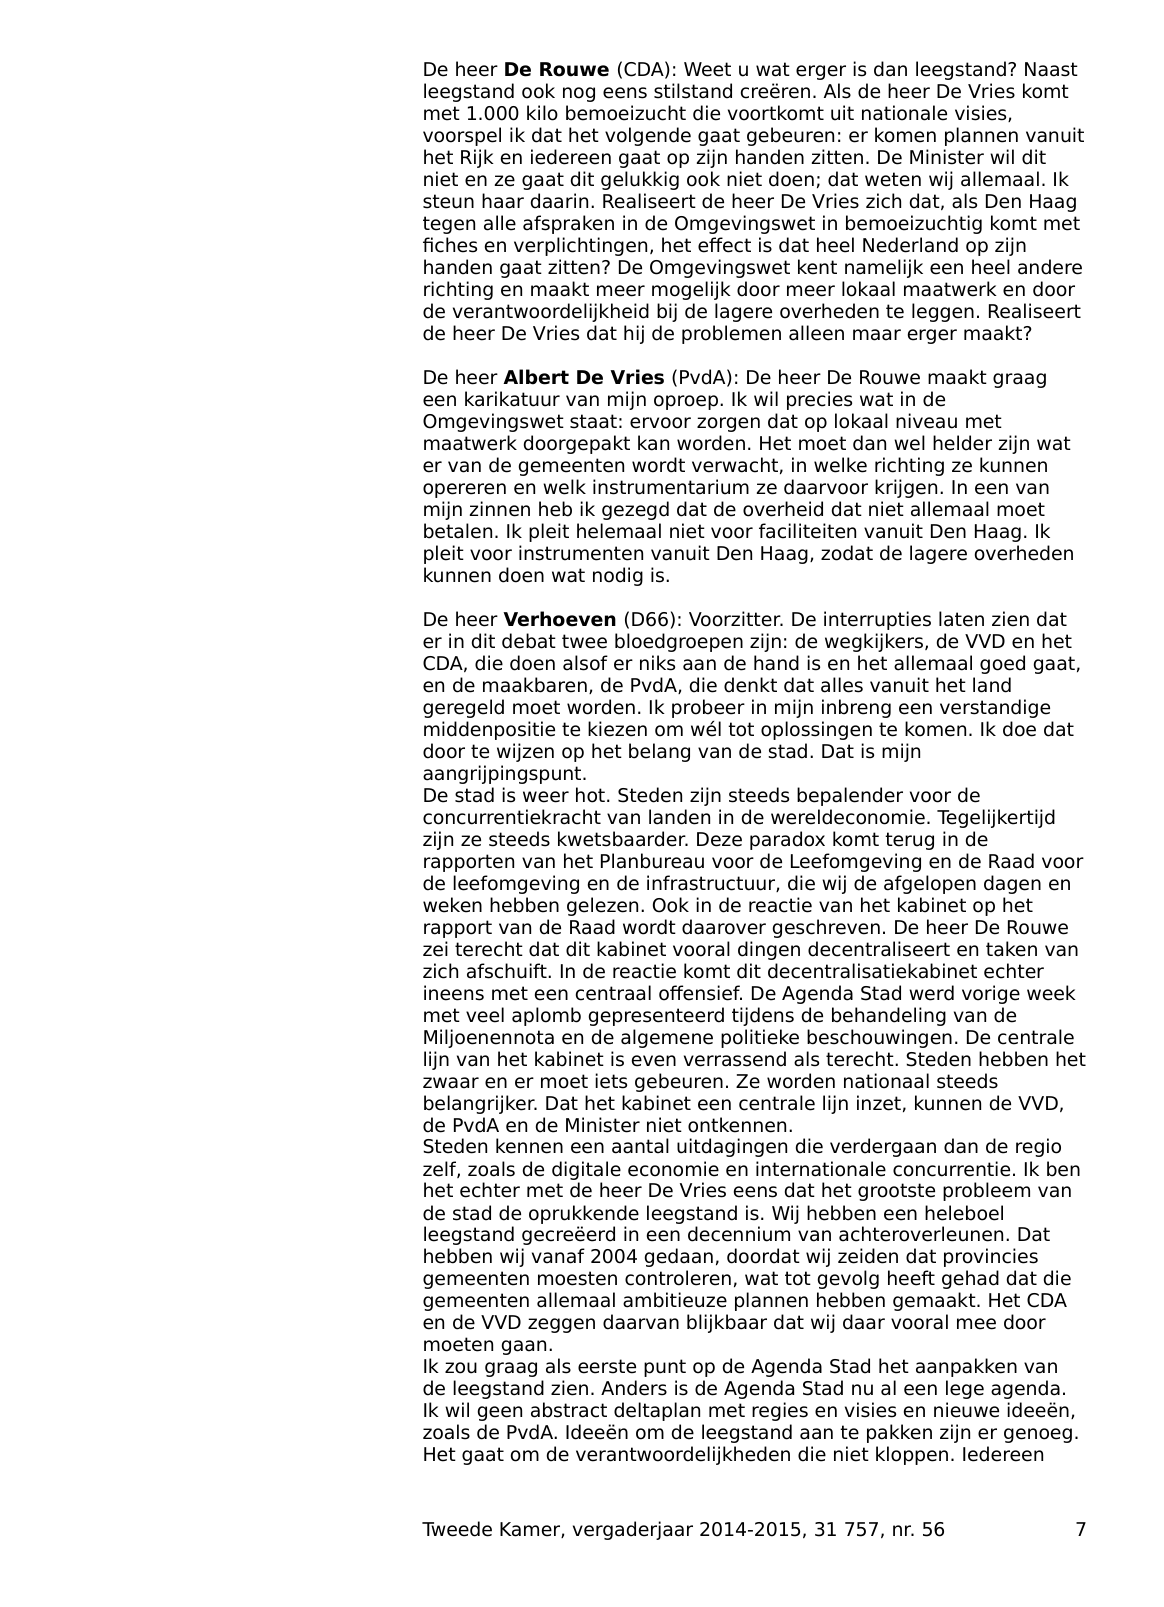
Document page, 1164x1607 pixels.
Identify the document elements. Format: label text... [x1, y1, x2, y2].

text De stad is weer hot. Steden zijn steeds bepalender voor de concurrentiekracht van landen in de wereldeconomie. Tegelijkertijd zijn ze steeds kwetsbaarder. Deze paradox komt terug in de rapporten van het Planbureau voor de Leefomgeving en de Raad voor de leefomgeving en de infrastructuur, die wij de afgelopen dagen en weken hebben gelezen. Ook in de reactie van het kabinet op het rapport van de Raad wordt daarover geschreven. De heer De Rouwe zei terecht dat dit kabinet vooral dingen decentraliseert en taken van zich afschuift. In de reactie komt dit decentralisatiekabinet echter ineens met een centraal offensief. De Agenda Stad werd vorige week met veel aplomb gepresenteerd tijdens de behandeling van de Miljoenennota en de algemene politieke beschouwingen. De centrale lijn van het kabinet is even verrassend als terecht. Steden hebben het zwaar en er moet iets gebeuren. Ze worden nationaal steeds belangrijker. Dat het kabinet een centrale lijn inzet, kunnen de VVD, de PvdA en de Minister niet ontkennen. [422, 785, 1087, 1136]
text De heer Albert De Vries (PvdA): De heer De Rouwe maakt graag een karikatuur van mijn oproep. Ik wil precies wat in de Omgevingswet staat: ervoor zorgen dat op lokaal niveau met maatwerk doorgepakt kan worden. Het moet dan wel helder zijn wat er van de gemeenten wordt verwacht, in welke richting ze kunnen opereren en welk instrumentarium ze daarvoor krijgen. In een van mijn zinnen heb ik gezegd dat de overheid dat niet allemaal moet betalen. Ik pleit helemaal niet voor faciliteiten vanuit Den Haag. Ik pleit voor instrumenten vanuit Den Haag, zodat de lagere overheden kunnen doen wat nodig is. [422, 367, 1087, 587]
text Steden kennen een aantal uitdagingen die verdergaan dan de regio zelf, zoals de digitale economie en internationale concurrentie. Ik ben het echter met de heer De Vries eens dat het grootste probleem van de stad de oprukkende leegstand is. Wij hebben een heleboel leegstand gecreëerd in een decennium van achteroverleunen. Dat hebben wij vanaf 2004 gedaan, doordat wij zeiden dat provincies gemeenten moesten controleren, wat tot gevolg heeft gehad dat die gemeenten allemaal ambitieuze plannen hebben gemaakt. Het CDA en de VVD zeggen daarvan blijkbaar dat wij daar vooral mee door moeten gaan. [422, 1136, 1087, 1356]
text De heer De Rouwe (CDA): Weet u wat erger is dan leegstand? Naast leegstand ook nog eens stilstand creëren. Als de heer De Vries komt met 1.000 kilo bemoeizucht die voortkomt uit nationale visies, voorspel ik dat het volgende gaat gebeuren: er komen plannen vanuit het Rijk en iedereen gaat op zijn handen zitten. De Minister wil dit niet en ze gaat dit gelukkig ook niet doen; dat weten wij allemaal. Ik steun haar daarin. Realiseert de heer De Vries zich dat, als Den Haag tegen alle afspraken in de Omgevingswet in bemoeizuchtig komt met fiches en verplichtingen, het effect is dat heel Nederland op zijn handen gaat zitten? De Omgevingswet kent namelijk een heel andere richting en maakt meer mogelijk door meer lokaal maatwerk en door de verantwoordelijkheid bij de lagere overheden te leggen. Realiseert de heer De Vries dat hij de problemen alleen maar erger maakt? [422, 59, 1087, 345]
text Ik zou graag als eerste punt op de Agenda Stad het aanpakken van de leegstand zien. Anders is de Agenda Stad nu al een lege agenda. Ik wil geen abstract deltaplan met regies en visies en nieuwe ideeën, zoals de PvdA. Ideeën om de leegstand aan te pakken zijn er genoeg. Het gaat om de verantwoordelijkheden die niet kloppen. Iedereen [422, 1356, 1087, 1466]
text De heer Verhoeven (D66): Voorzitter. De interrupties laten zien dat er in dit debat twee bloedgroepen zijn: de wegkijkers, de VVD en het CDA, die doen alsof er niks aan de hand is en het allemaal goed gaat, en de maakbaren, de PvdA, die denkt dat alles vanuit het land geregeld moet worden. Ik probeer in mijn inbreng een verstandige middenpositie te kiezen om wél tot oplossingen te komen. Ik doe dat door te wijzen op het belang van de stad. Dat is mijn aangrijpingspunt. [422, 609, 1087, 785]
